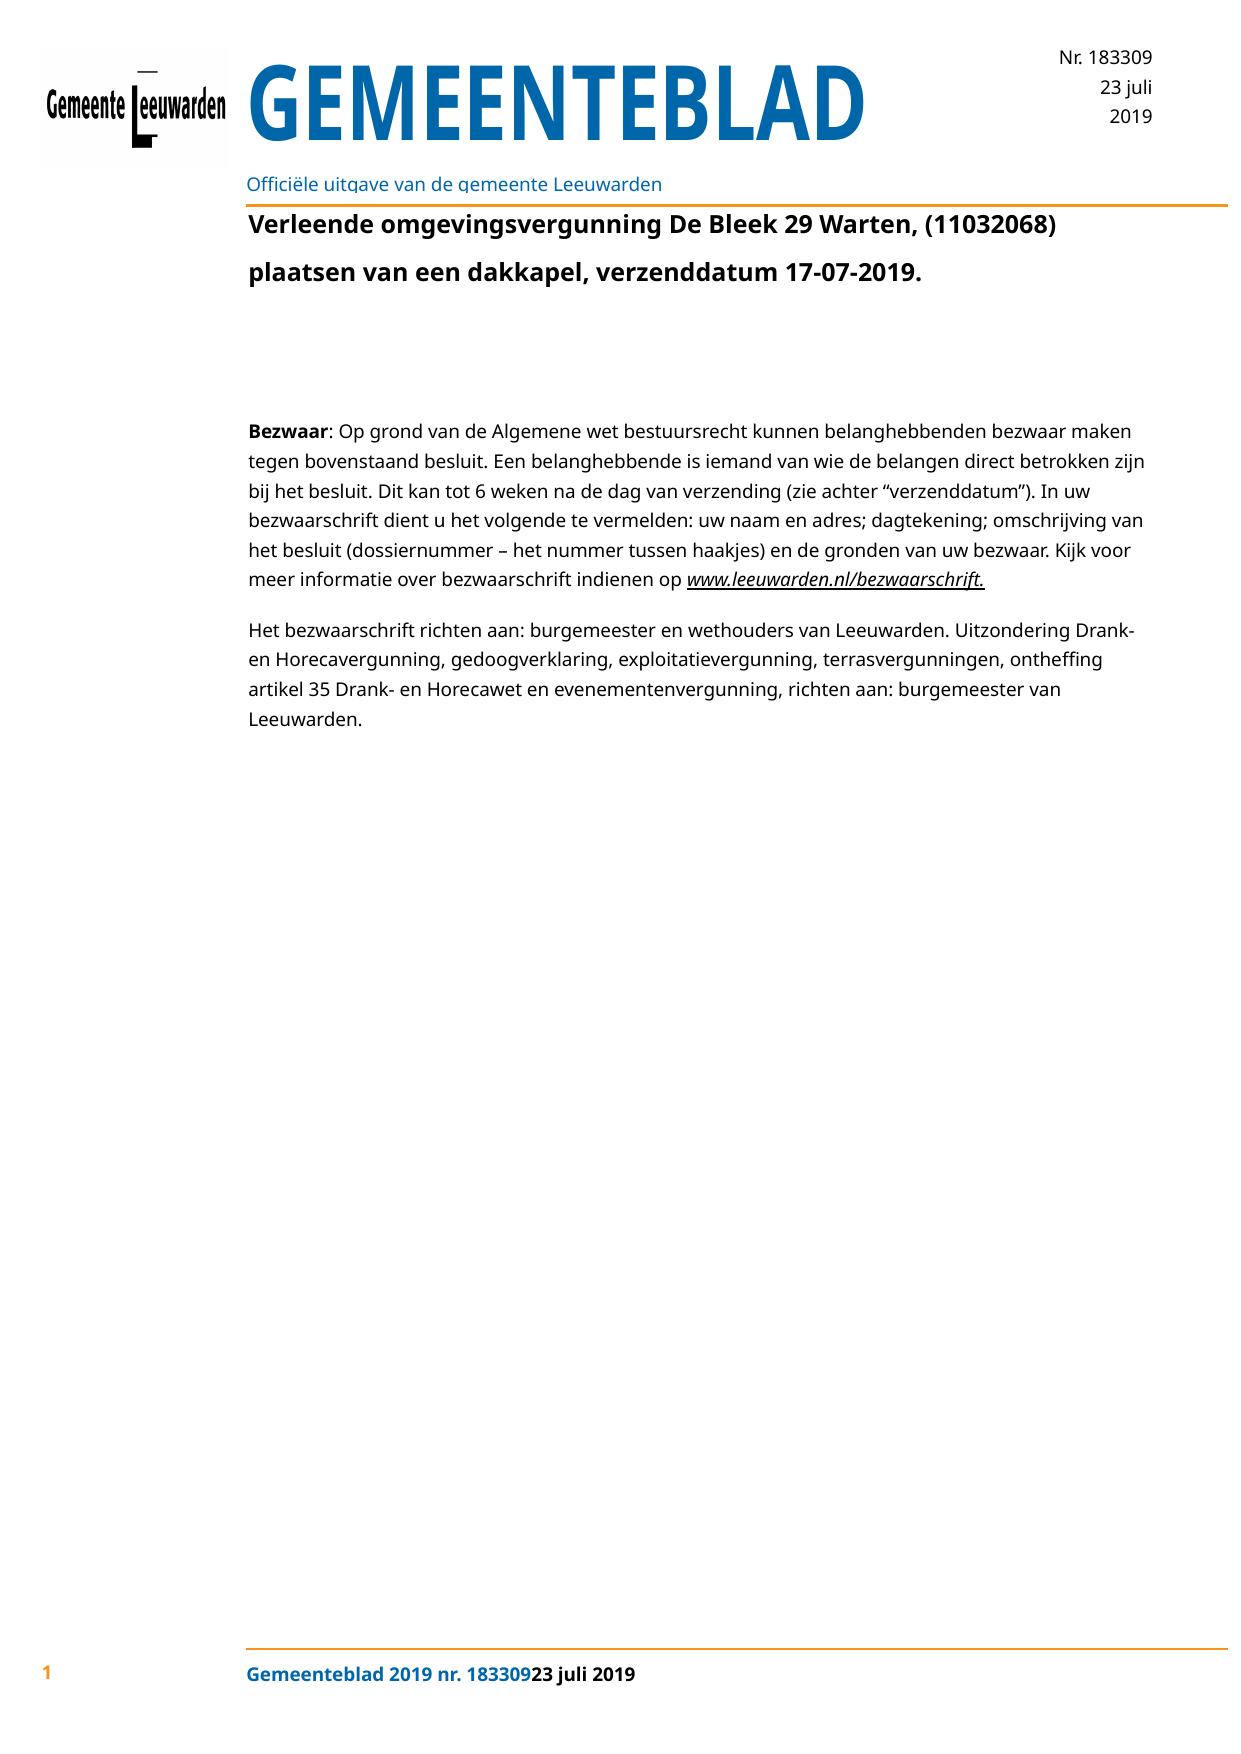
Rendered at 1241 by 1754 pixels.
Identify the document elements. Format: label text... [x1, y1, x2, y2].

text Verleende omgevingsvergunning De Bleek 29 Warten, (11032068) plaatsen van een dakkapel, verzenddatum 17-07-2019. [248, 207, 1152, 288]
picture [41, 47, 231, 172]
text Het bezwaarschrift richten aan: burgemeester en wethouders van Leeuwarden. Uitzondering Drank- en Horecavergunning, gedoogverklaring, exploitatievergunning, terrasvergunningen, ontheffing artikel 35 Drank- en Horecawet en evenementenvergunning, richten aan: burgemeester van Leeuwarden. [248, 617, 1152, 732]
text Bezwaar: Op grond van de Algemene wet bestuursrecht kunnen belanghebbenden bezwaar maken tegen bovenstaand besluit. Een belanghebbende is iemand van wie de belangen direct betrokken zijn bij het besluit. Dit kan tot 6 weken na de dag van verzending (zie achter “verzenddatum”). In uw bezwaarschrift dient u het volgende te vermelden: uw naam en adres; dagtekening; omschrijving van het besluit (dossiernummer – het nummer tussen haakjes) en de gronden van uw bezwaar. Kijk voor meer informatie over bezwaarschrift indienen op www.leeuwarden.nl/bezwaarschrift. [248, 419, 1152, 592]
